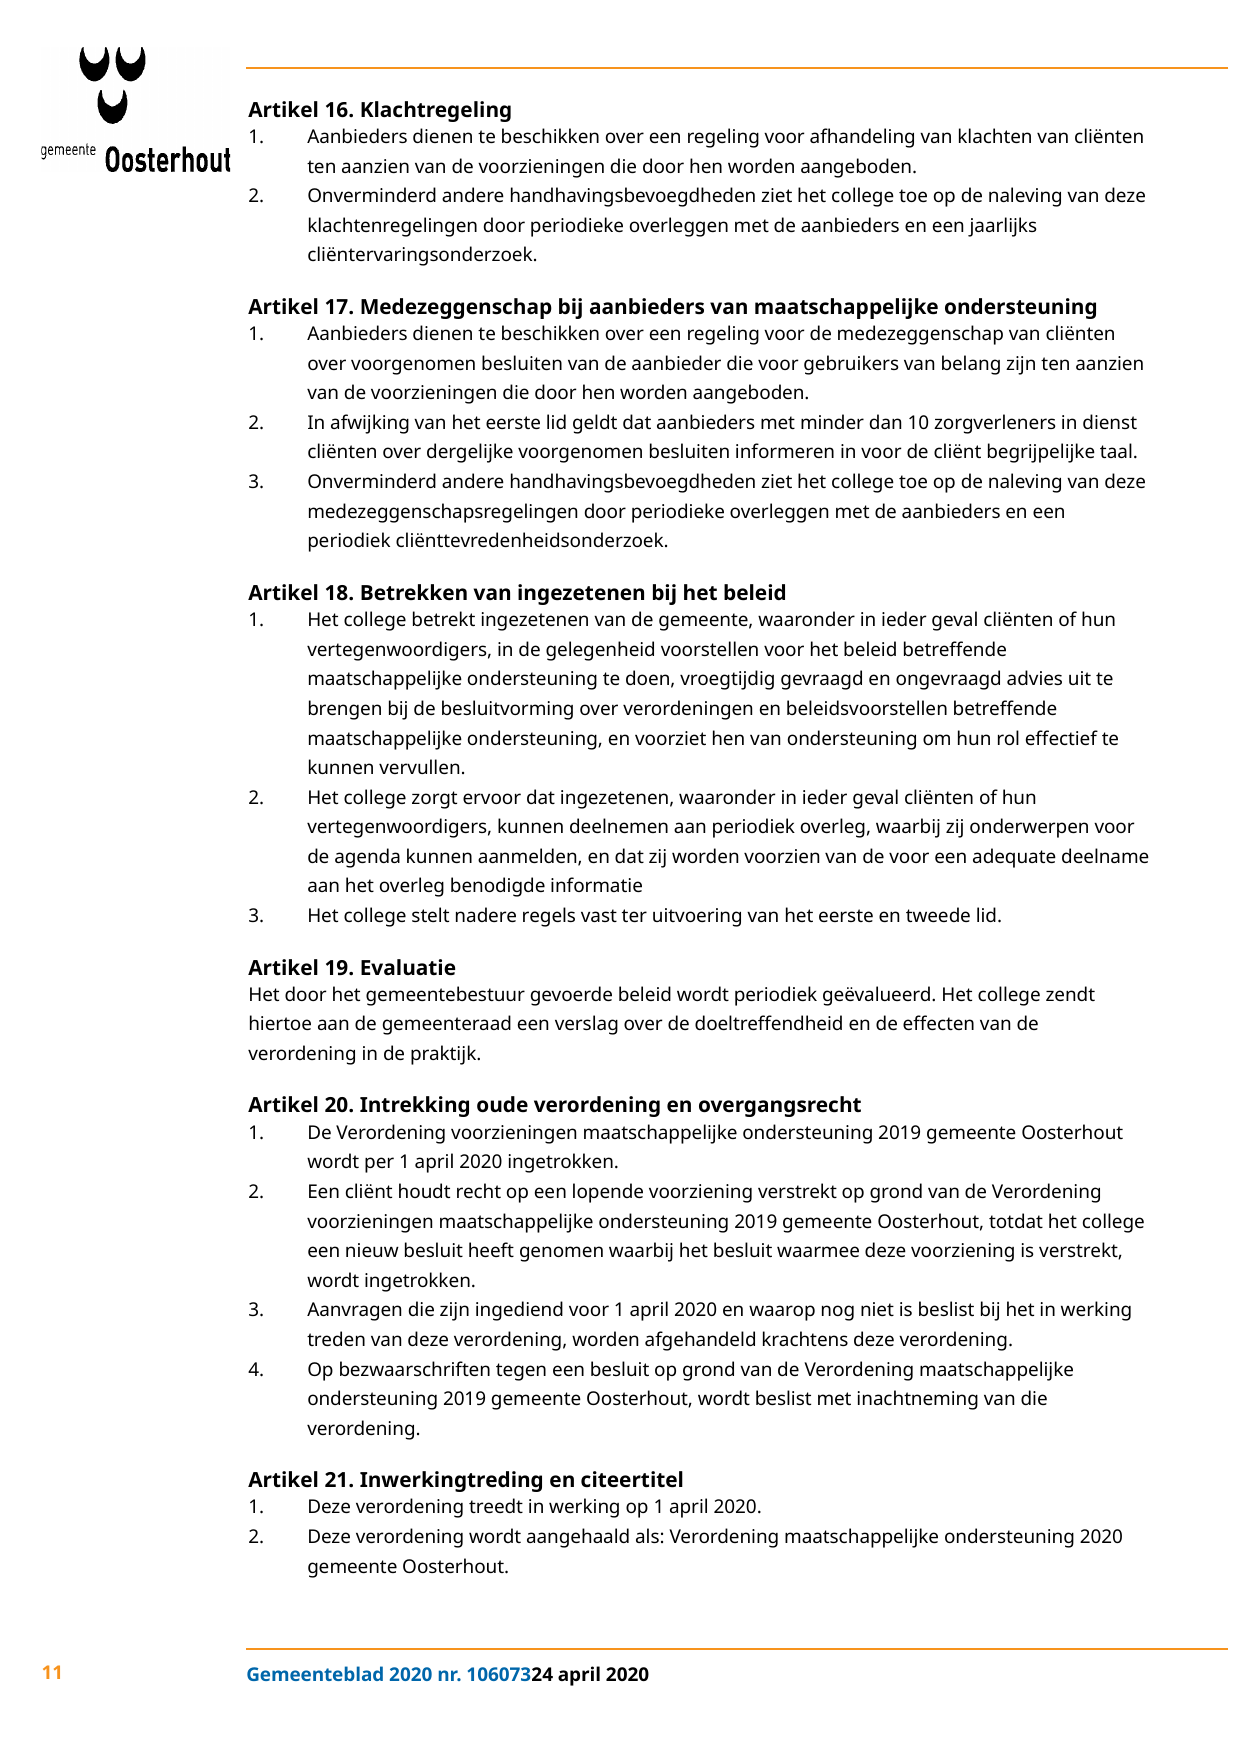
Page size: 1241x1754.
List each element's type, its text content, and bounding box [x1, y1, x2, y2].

list Het college betrekt ingezetenen van de gemeente, waaronder in ieder geval cliënten of hun vertegenwoordigers, in de gelegenheid voorstellen voor het beleid betreffende maatschappelijke ondersteuning te doen, vroegtijdig gevraagd en ongevraagd advies uit te brengen bij de besluitvorming over verordeningen en beleidsvoorstellen betreffende maatschappelijke ondersteuning, en voorziet hen van ondersteuning om hun rol effectief te kunnen vervullen. [248, 606, 1152, 780]
list De Verordening voorzieningen maatschappelijke ondersteuning 2019 gemeente Oosterhout wordt per 1 april 2020 ingetrokken. [248, 1119, 1152, 1174]
list Een cliënt houdt recht op een lopende voorziening verstrekt op grond van de Verordening voorzieningen maatschappelijke ondersteuning 2019 gemeente Oosterhout, totdat het college een nieuw besluit heeft genomen waarbij het besluit waarmee deze voorziening is verstrekt, wordt ingetrokken. [248, 1178, 1152, 1293]
text Artikel 17. Medezeggenschap bij aanbieders van maatschappelijke ondersteuning [248, 292, 1152, 320]
list Het college zorgt ervoor dat ingezetenen, waaronder in ieder geval cliënten of hun vertegenwoordigers, kunnen deelnemen aan periodiek overleg, waarbij zij onderwerpen voor de agenda kunnen aanmelden, en dat zij worden voorzien van de voor een adequate deelname aan het overleg benodigde informatie [248, 784, 1152, 898]
list Aanbieders dienen te beschikken over een regeling voor afhandeling van klachten van cliënten ten aanzien van de voorzieningen die door hen worden aangeboden. [248, 123, 1152, 178]
text Artikel 21. Inwerkingtreding en citeertitel [248, 1465, 1152, 1494]
text Artikel 19. Evaluatie [248, 953, 1152, 981]
picture [41, 47, 231, 172]
list Deze verordening wordt aangehaald als: Verordening maatschappelijke ondersteuning 2020 gemeente Oosterhout. [248, 1523, 1152, 1579]
list Aanbieders dienen te beschikken over een regeling voor de medezeggenschap van cliënten over voorgenomen besluiten van de aanbieder die voor gebruikers van belang zijn ten aanzien van de voorzieningen die door hen worden aangeboden. [248, 320, 1152, 405]
list Onverminderd andere handhavingsbevoegdheden ziet het college toe op de naleving van deze medezeggenschapsregelingen door periodieke overleggen met de aanbieders en een periodiek cliënttevredenheidsonderzoek. [248, 468, 1152, 553]
list Op bezwaarschriften tegen een besluit op grond van de Verordening maatschappelijke ondersteuning 2019 gemeente Oosterhout, wordt beslist met inachtneming van die verordening. [248, 1356, 1152, 1441]
text Artikel 20. Intrekking oude verordening en overgangsrecht [248, 1091, 1152, 1119]
list Het college stelt nadere regels vast ter uitvoering van het eerste en tweede lid. [248, 902, 1152, 928]
list In afwijking van het eerste lid geldt dat aanbieders met minder dan 10 zorgverleners in dienst cliënten over dergelijke voorgenomen besluiten informeren in voor de cliënt begrijpelijke taal. [248, 409, 1152, 464]
list Deze verordening treedt in werking op 1 april 2020. [248, 1494, 1152, 1519]
list Aanvragen die zijn ingediend voor 1 april 2020 en waarop nog niet is beslist bij het in werking treden van deze verordening, worden afgehandeld krachtens deze verordening. [248, 1297, 1152, 1352]
text Artikel 18. Betrekken van ingezetenen bij het beleid [248, 578, 1152, 606]
text Het door het gemeentebestuur gevoerde beleid wordt periodiek geëvalueerd. Het college zendt hiertoe aan de gemeenteraad een verslag over de doeltreffendheid en de effecten van de verordening in de praktijk. [248, 981, 1152, 1066]
text Artikel 16. Klachtregeling [248, 95, 1152, 123]
list Onverminderd andere handhavingsbevoegdheden ziet het college toe op de naleving van deze klachtenregelingen door periodieke overleggen met de aanbieders en een jaarlijks cliëntervaringsonderzoek. [248, 182, 1152, 267]
